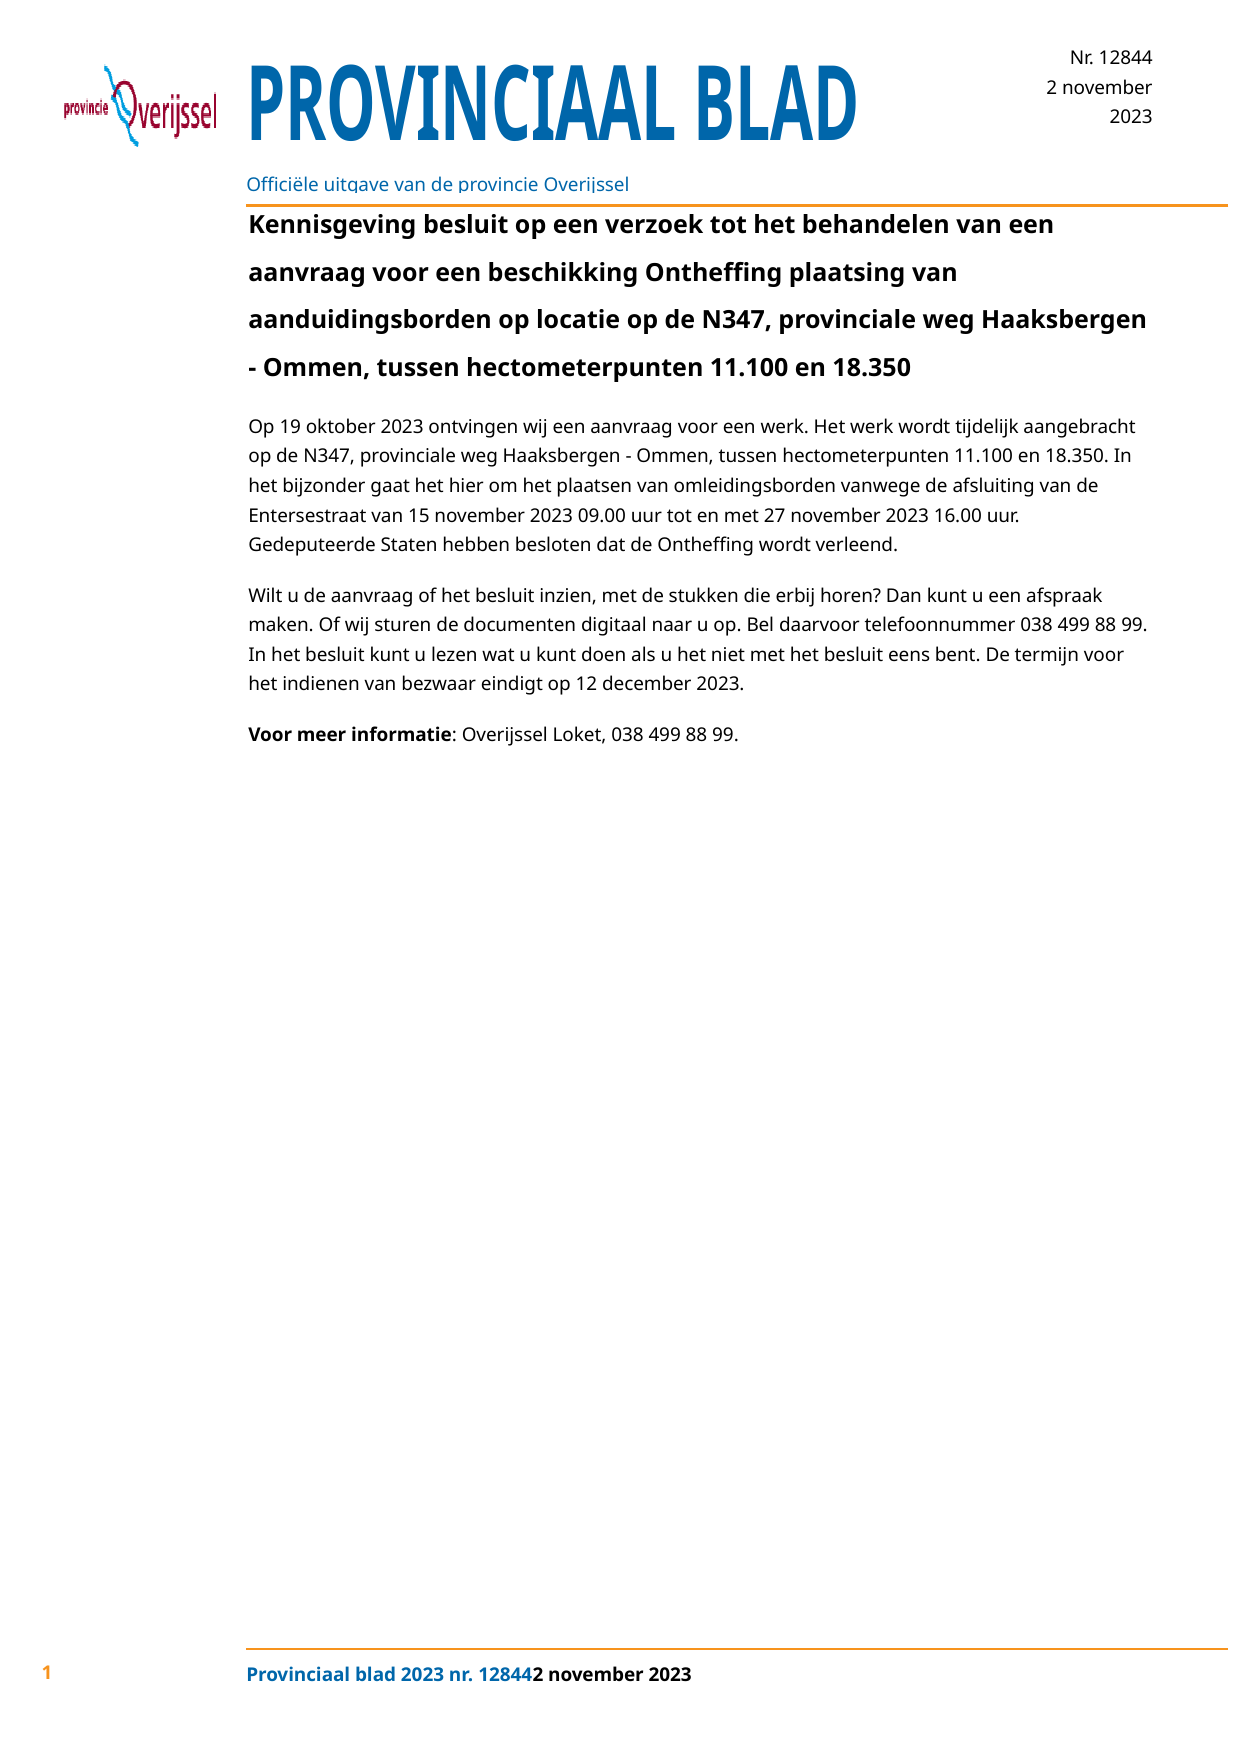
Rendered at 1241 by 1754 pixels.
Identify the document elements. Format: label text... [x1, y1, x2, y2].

text Kennisgeving besluit op een verzoek tot het behandelen van een aanvraag voor een beschikking Ontheffing plaatsing van aanduidingsborden op locatie op de N347, provinciale weg Haaksbergen - Ommen, tussen hectometerpunten 11.100 en 18.350 [248, 207, 1152, 384]
text Op 19 oktober 2023 ontvingen wij een aanvraag voor een werk. Het werk wordt tijdelijk aangebracht op de N347, provinciale weg Haaksbergen - Ommen, tussen hectometerpunten 11.100 en 18.350. In het bijzonder gaat het hier om het plaatsen van omleidingsborden vanwege de afsluiting van de Entersestraat van 15 november 2023 09.00 uur tot en met 27 november 2023 16.00 uur. Gedeputeerde Staten hebben besloten dat de Ontheffing wordt verleend. [248, 413, 1152, 557]
picture [41, 47, 231, 172]
text Voor meer informatie: Overijssel Loket, 038 499 88 99. [248, 721, 1152, 747]
text Wilt u de aanvraag of het besluit inzien, met de stukken die erbij horen? Dan kunt u een afspraak maken. Of wij sturen de documenten digitaal naar u op. Bel daarvoor telefoonnummer 038 499 88 99. In het besluit kunt u lezen wat u kunt doen als u het niet met het besluit eens bent. De termijn voor het indienen van bezwaar eindigt op 12 december 2023. [248, 582, 1152, 696]
